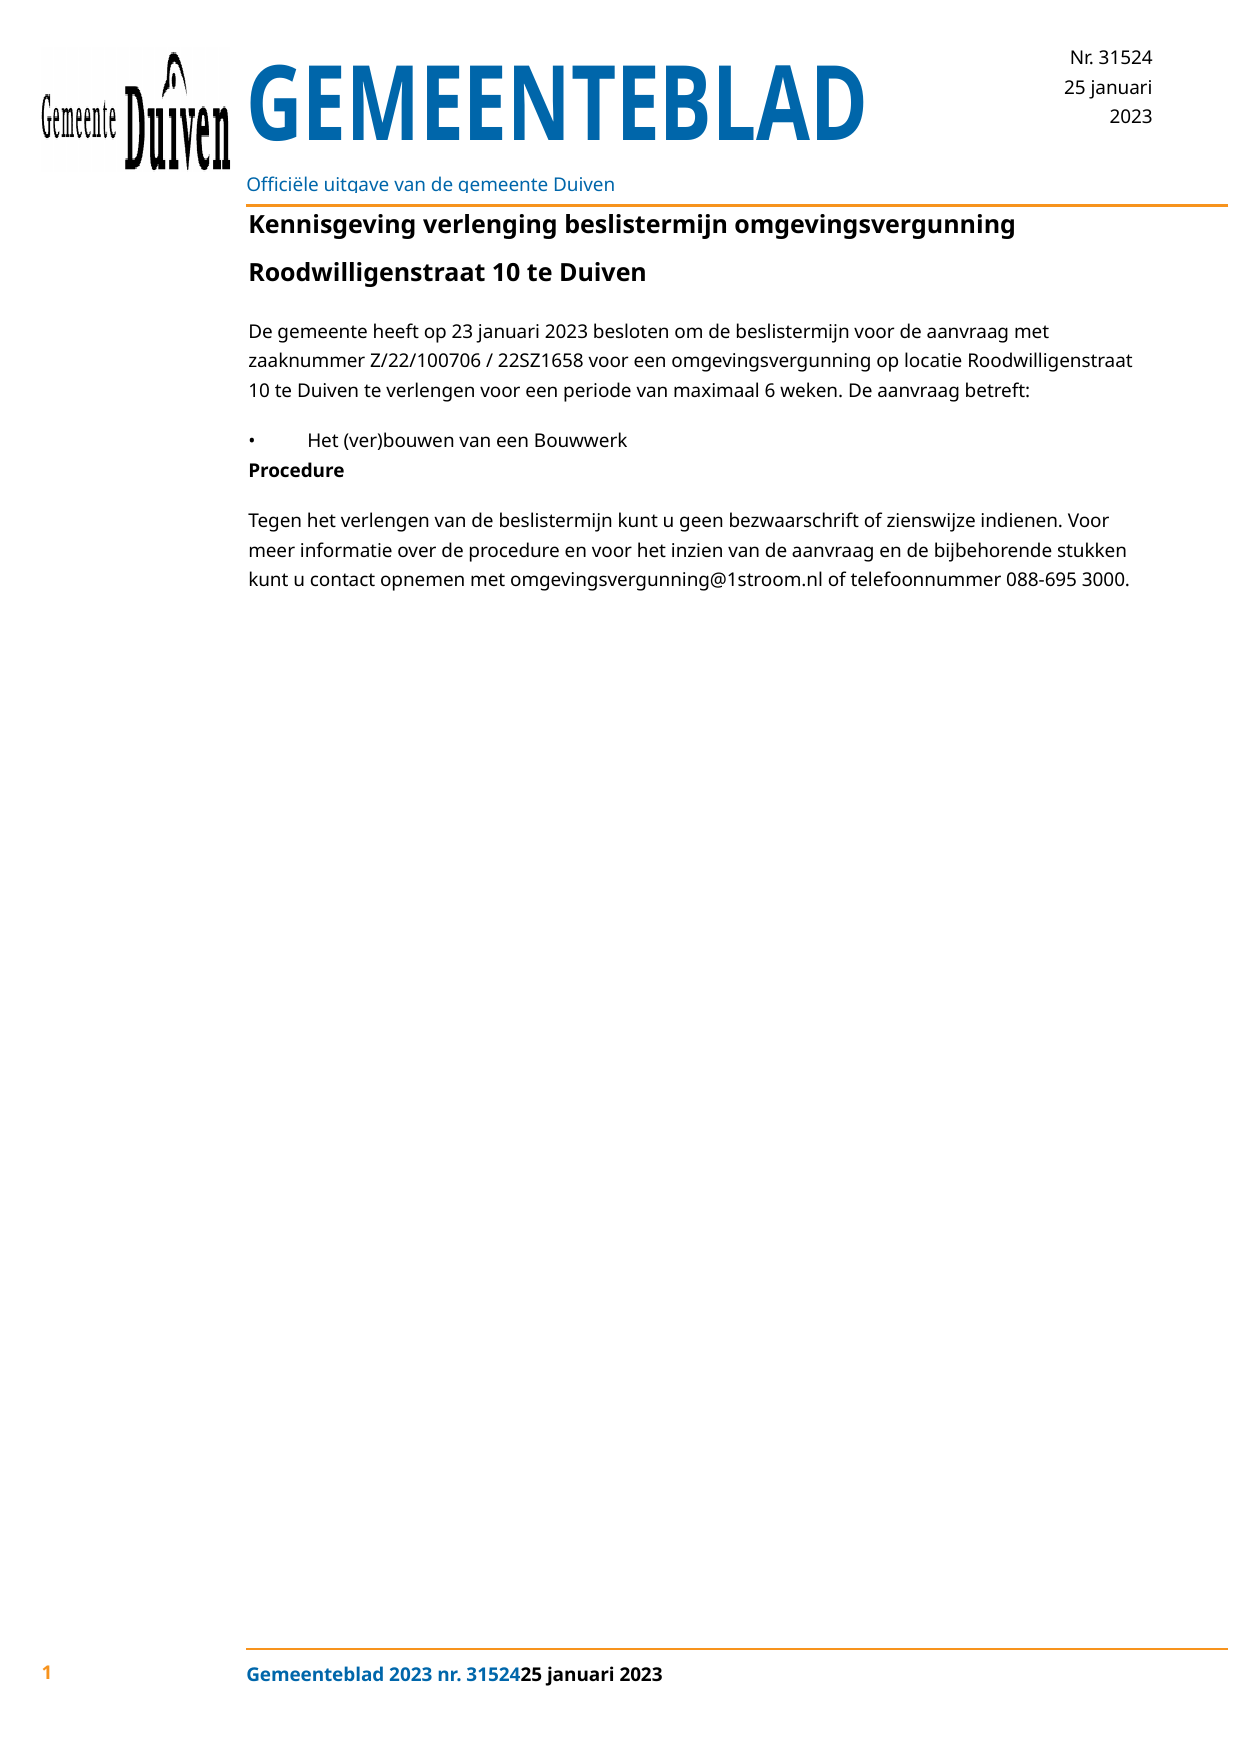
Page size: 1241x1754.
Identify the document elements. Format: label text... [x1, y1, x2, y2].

text Procedure [248, 457, 1152, 483]
text De gemeente heeft op 23 januari 2023 besloten om de beslistermijn voor de aanvraag met zaaknummer Z/22/100706 / 22SZ1658 voor een omgevingsvergunning op locatie Roodwilligenstraat 10 te Duiven te verlengen voor een periode van maximaal 6 weken. De aanvraag betreft: [248, 318, 1152, 403]
picture [41, 47, 231, 172]
text Tegen het verlengen van de beslistermijn kunt u geen bezwaarschrift of zienswijze indienen. Voor meer informatie over de procedure en voor het inzien van de aanvraag en de bijbehorende stukken kunt u contact opnemen met omgevingsvergunning@1stroom.nl of telefoonnummer 088-695 3000. [248, 507, 1152, 592]
text Kennisgeving verlenging beslistermijn omgevingsvergunning Roodwilligenstraat 10 te Duiven [248, 207, 1152, 288]
list Het (ver)bouwen van een Bouwwerk [248, 427, 1152, 453]
